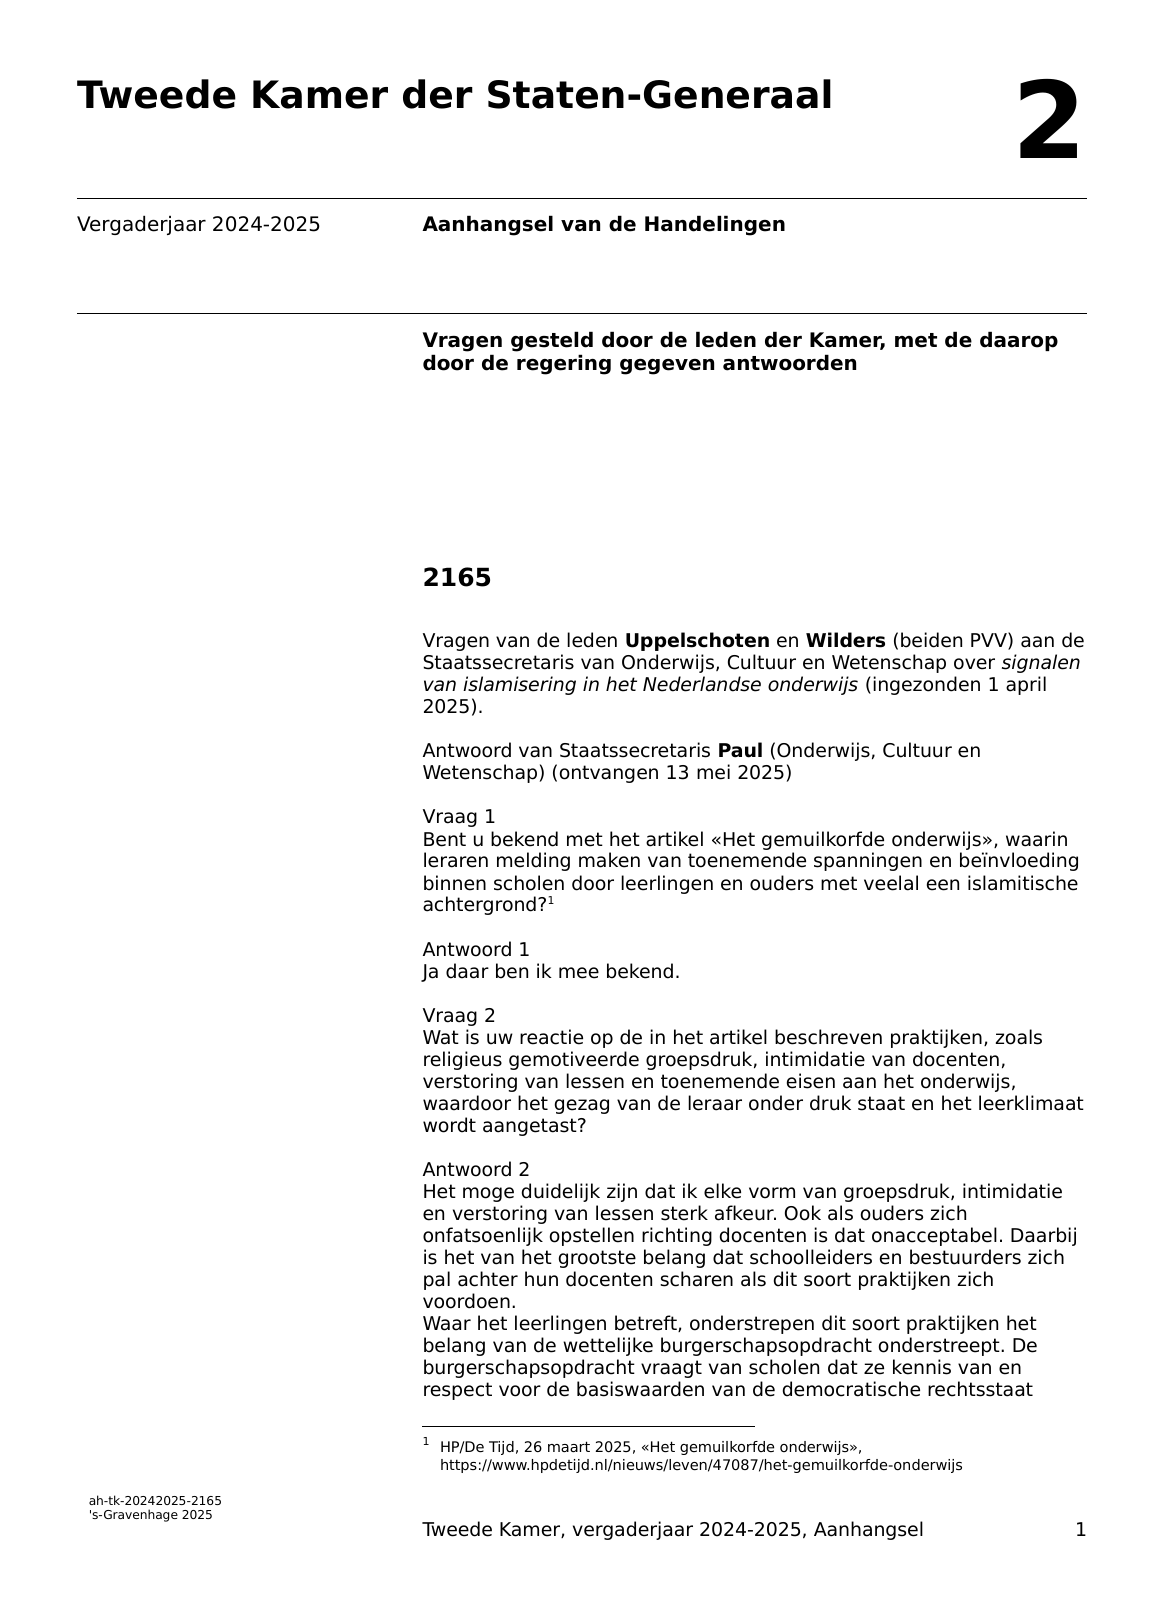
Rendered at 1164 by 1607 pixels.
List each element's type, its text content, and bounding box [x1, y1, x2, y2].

table_cell Vergaderjaar 2024-2025 [77, 199, 422, 313]
table_header 2 [886, 59, 1087, 198]
table_header Tweede Kamer der Staten-Generaal [77, 59, 886, 198]
text 2165 [422, 563, 1087, 592]
text Wat is uw reactie op de in het artikel beschreven praktijken, zoals religieus gemotiveerde groepsdruk, intimidatie van docenten, verstoring van lessen en toenemende eisen aan het onderwijs, waardoor het gezag van de leraar onder druk staat en het leerklimaat wordt aangetast? [422, 1027, 1087, 1137]
text Vraag 2 [422, 1005, 1087, 1027]
text Antwoord 2 [422, 1159, 1087, 1181]
text Waar het leerlingen betreft, onderstrepen dit soort praktijken het belang van de wettelijke burgerschapsopdracht onderstreept. De burgerschapsopdracht vraagt van scholen dat ze kennis van en respect voor de basiswaarden van de democratische rechtsstaat [422, 1313, 1087, 1401]
table_cell [77, 314, 422, 375]
text Ja daar ben ik mee bekend. [422, 961, 1087, 982]
table_cell Aanhangsel van de Handelingen [422, 199, 1087, 313]
text Bent u bekend met het artikel «Het gemuilkorfde onderwijs», waarin leraren melding maken van toenemende spanningen en beïnvloeding binnen scholen door leerlingen en ouders met veelal een islamitische achtergrond? [422, 828, 1087, 916]
text Antwoord van Staatssecretaris Paul (Onderwijs, Cultuur en Wetenschap) (ontvangen 13 mei 2025) [422, 740, 1087, 784]
text HP/De Tijd, 26 maart 2025, «Het gemuilkorfde onderwijs», https://www.hpdetijd.nl/nieuws/leven/47087/het-gemuilkorfde-onderwijs [422, 1435, 1087, 1474]
text Vraag 1 [422, 806, 1087, 828]
text Het moge duidelijk zijn dat ik elke vorm van groepsdruk, intimidatie en verstoring van lessen sterk afkeur. Ook als ouders zich onfatsoenlijk opstellen richting docenten is dat onacceptabel. Daarbij is het van het grootste belang dat schoolleiders en bestuurders zich pal achter hun docenten scharen als dit soort praktijken zich voordoen. [422, 1181, 1087, 1313]
text Vragen van de leden Uppelschoten en Wilders (beiden PVV) aan de Staatssecretaris van Onderwijs, Cultuur en Wetenschap over signalen van islamisering in het Nederlandse onderwijs (ingezonden 1 april 2025). [422, 630, 1087, 718]
table_cell Vragen gesteld door de leden der Kamer, met de daarop door de regering gegeven antwoorden [422, 314, 1087, 375]
text ah-tk-20242025-2165 [88, 1494, 323, 1508]
text 's-Gravenhage 2025 [88, 1508, 323, 1522]
text Antwoord 1 [422, 938, 1087, 961]
